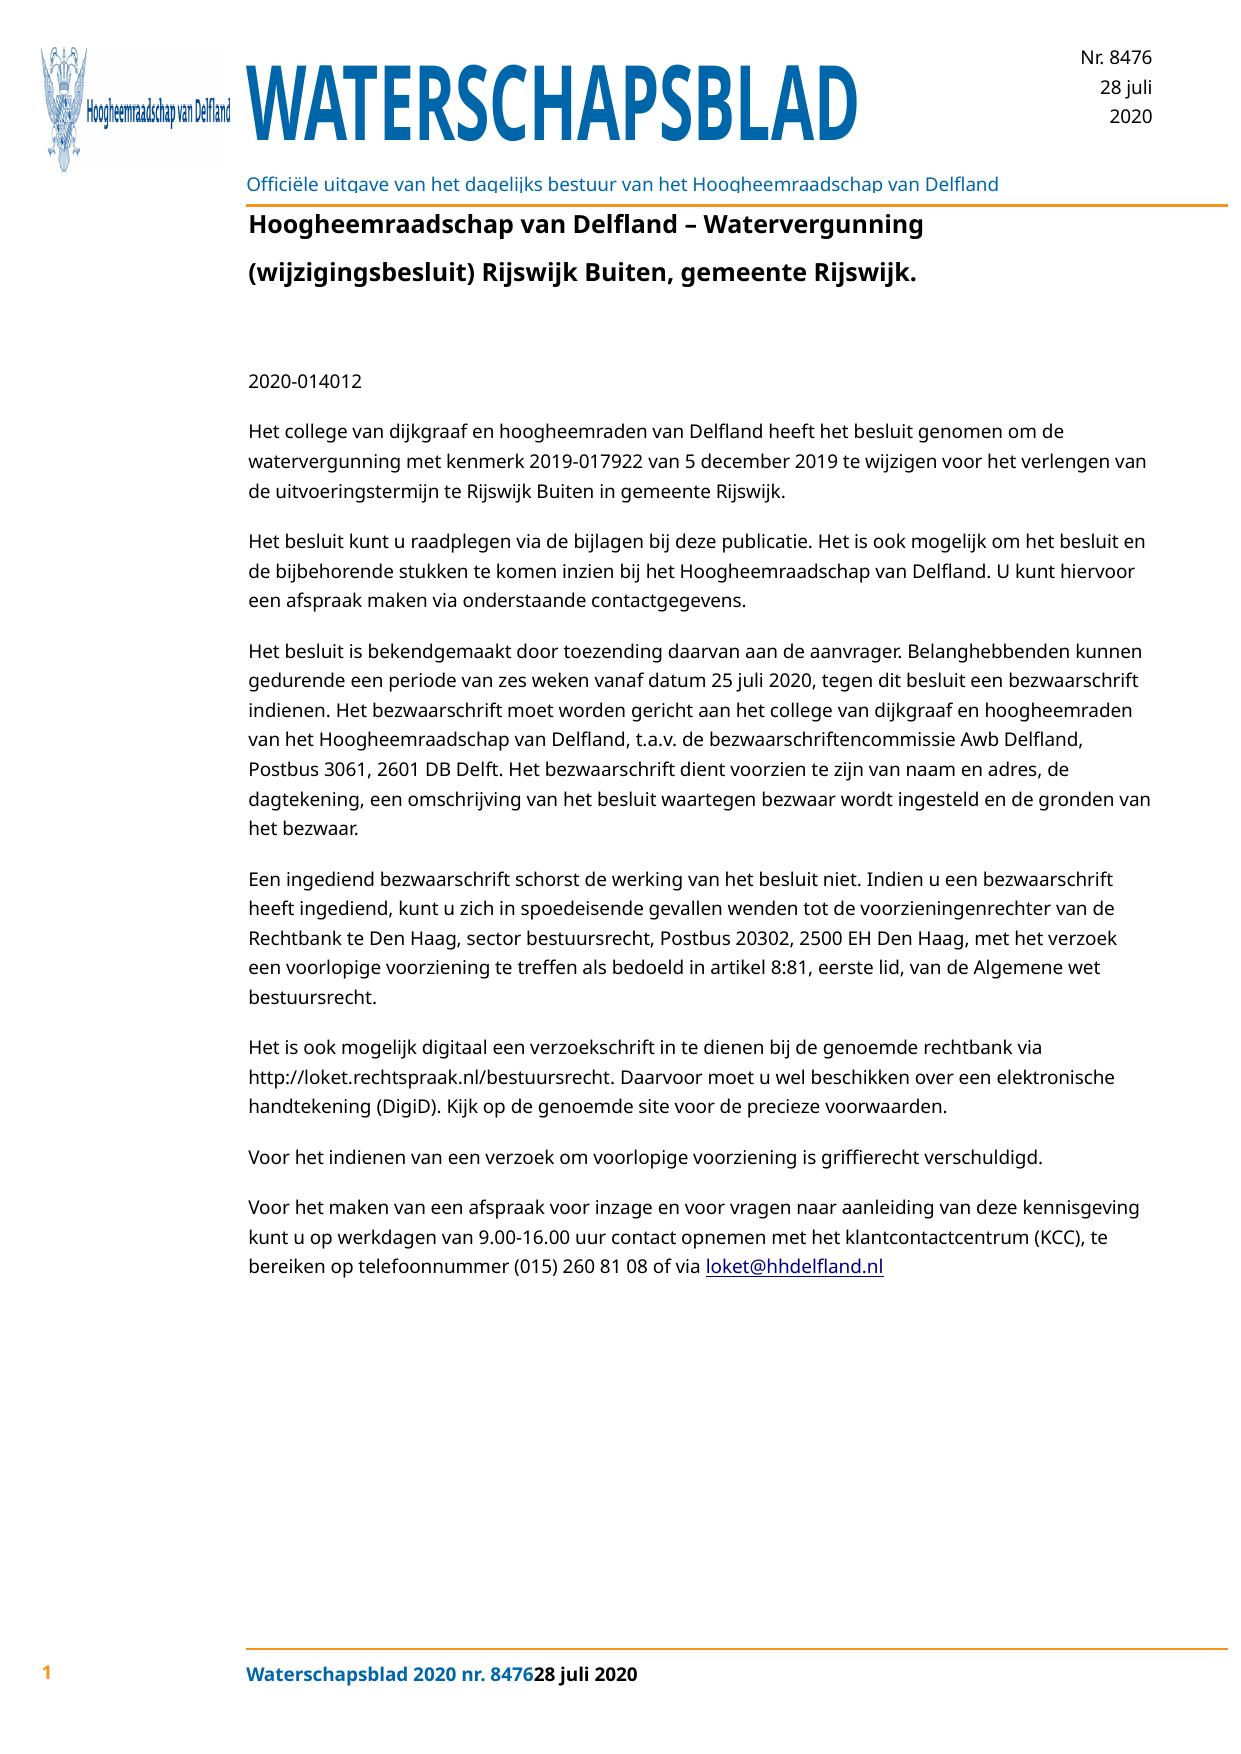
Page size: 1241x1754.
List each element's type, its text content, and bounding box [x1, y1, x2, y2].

text 2020-014012 [248, 368, 1152, 394]
text Het besluit kunt u raadplegen via de bijlagen bij deze publicatie. Het is ook mogelijk om het besluit en de bijbehorende stukken te komen inzien bij het Hoogheemraadschap van Delfland. U kunt hiervoor een afspraak maken via onderstaande contactgegevens. [248, 528, 1152, 613]
text Hoogheemraadschap van Delfland – Watervergunning (wijzigingsbesluit) Rijswijk Buiten, gemeente Rijswijk. [248, 207, 1152, 288]
text Het besluit is bekendgemaakt door toezending daarvan aan de aanvrager. Belanghebbenden kunnen gedurende een periode van zes weken vanaf datum 25 juli 2020, tegen dit besluit een bezwaarschrift indienen. Het bezwaarschrift moet worden gericht aan het college van dijkgraaf en hoogheemraden van het Hoogheemraadschap van Delfland, t.a.v. de bezwaarschriftencommissie Awb Delfland, Postbus 3061, 2601 DB Delft. Het bezwaarschrift dient voorzien te zijn van naam en adres, de dagtekening, een omschrijving van het besluit waartegen bezwaar wordt ingesteld en de gronden van het bezwaar. [248, 638, 1152, 841]
text Het college van dijkgraaf en hoogheemraden van Delfland heeft het besluit genomen om de watervergunning met kenmerk 2019-017922 van 5 december 2019 te wijzigen voor het verlengen van de uitvoeringstermijn te Rijswijk Buiten in gemeente Rijswijk. [248, 419, 1152, 504]
text Voor het indienen van een verzoek om voorlopige voorziening is griffierecht verschuldigd. [248, 1144, 1152, 1170]
picture [41, 47, 231, 172]
text Het is ook mogelijk digitaal een verzoekschrift in te dienen bij de genoemde rechtbank via http://loket.rechtspraak.nl/bestuursrecht. Daarvoor moet u wel beschikken over een elektronische handtekening (DigiD). Kijk op de genoemde site voor de precieze voorwaarden. [248, 1034, 1152, 1119]
text Voor het maken van een afspraak voor inzage en voor vragen naar aanleiding van deze kennisgeving kunt u op werkdagen van 9.00-16.00 uur contact opnemen met het klantcontactcentrum (KCC), te bereiken op telefoonnummer (015) 260 81 08 of via loket@hhdelfland.nl [248, 1194, 1152, 1279]
text Een ingediend bezwaarschrift schorst de werking van het besluit niet. Indien u een bezwaarschrift heeft ingediend, kunt u zich in spoedeisende gevallen wenden tot de voorzieningenrechter van de Rechtbank te Den Haag, sector bestuursrecht, Postbus 20302, 2500 EH Den Haag, met het verzoek een voorlopige voorziening te treffen als bedoeld in artikel 8:81, eerste lid, van de Algemene wet bestuursrecht. [248, 866, 1152, 1010]
